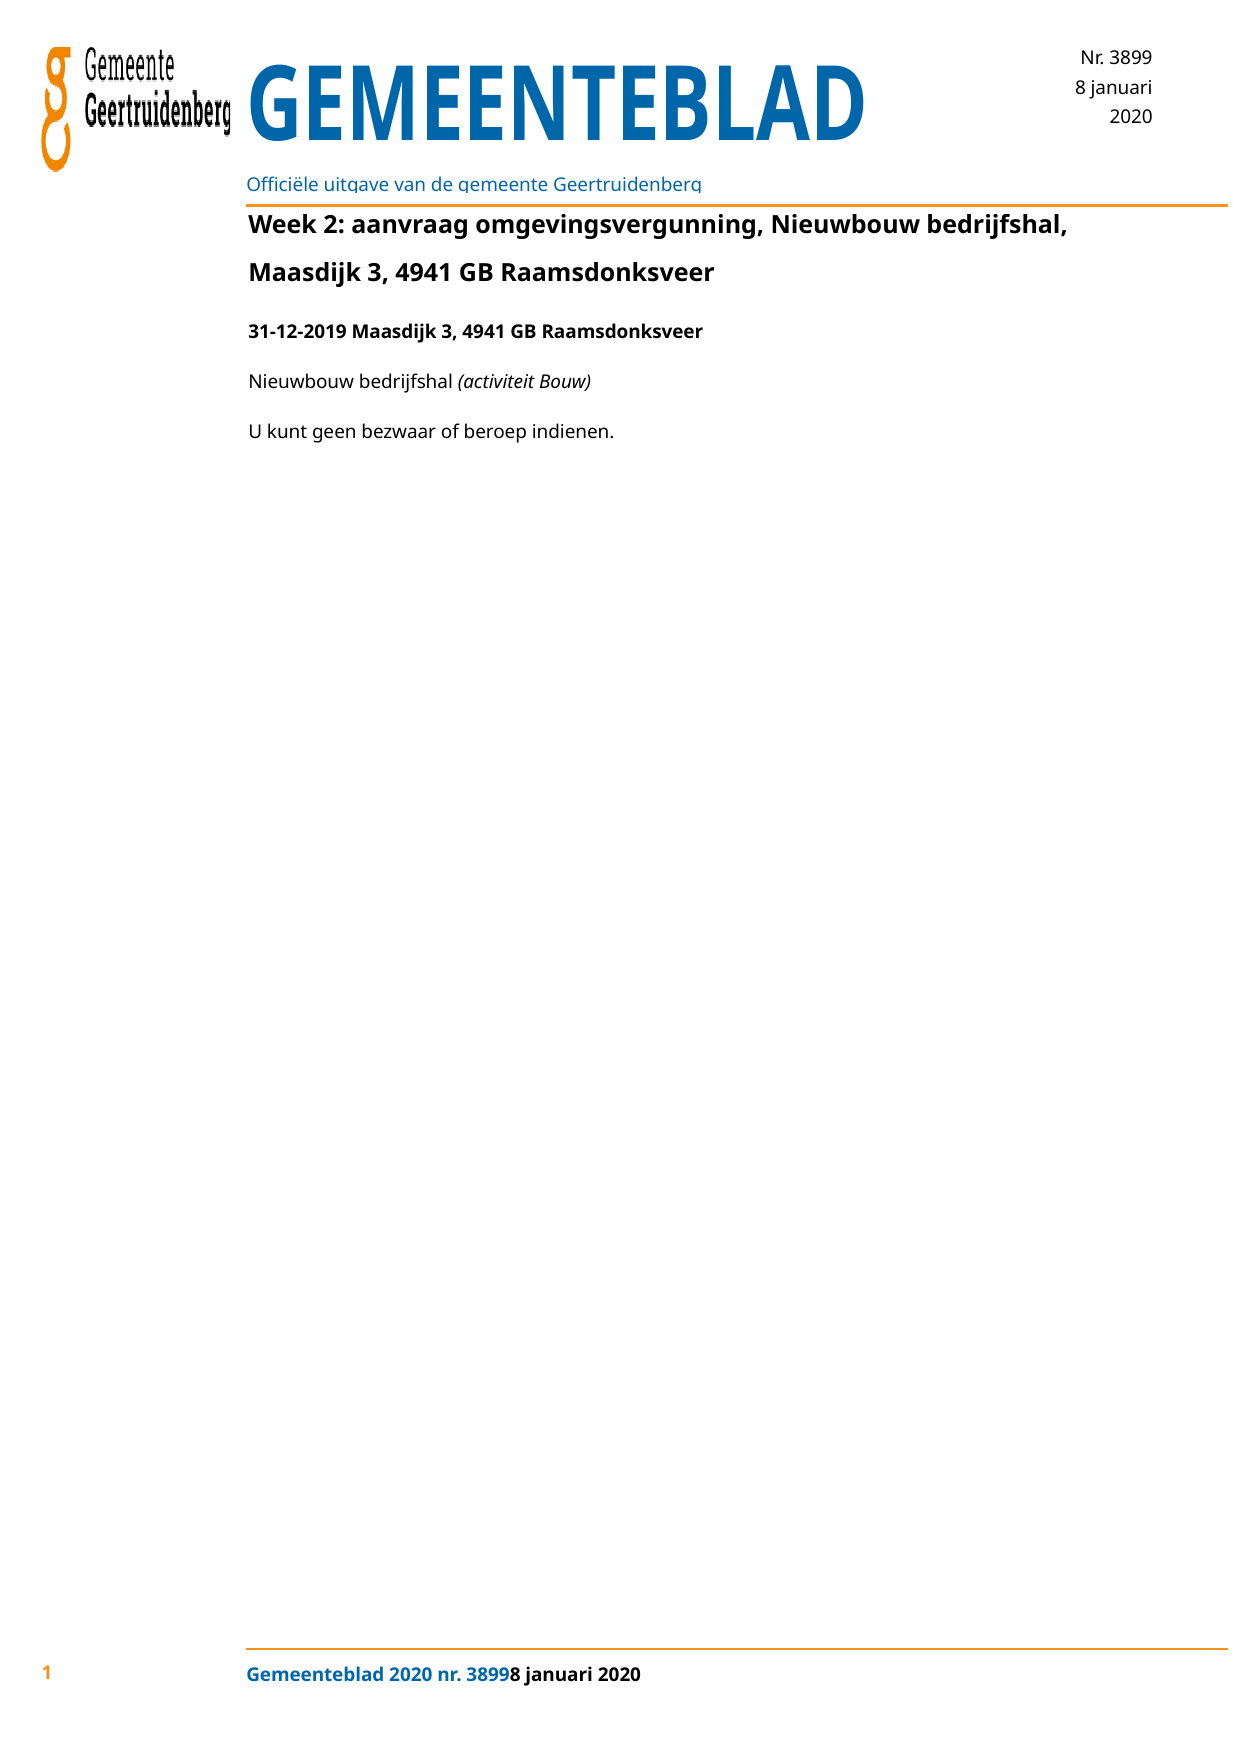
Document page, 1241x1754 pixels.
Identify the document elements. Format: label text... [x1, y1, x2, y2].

text Week 2: aanvraag omgevingsvergunning, Nieuwbouw bedrijfshal, Maasdijk 3, 4941 GB Raamsdonksveer [248, 207, 1152, 288]
picture [41, 47, 231, 172]
text 31-12-2019 Maasdijk 3, 4941 GB Raamsdonksveer [248, 318, 1152, 344]
text Nieuwbouw bedrijfshal (activiteit Bouw) [248, 368, 1152, 394]
text U kunt geen bezwaar of beroep indienen. [248, 419, 1152, 444]
